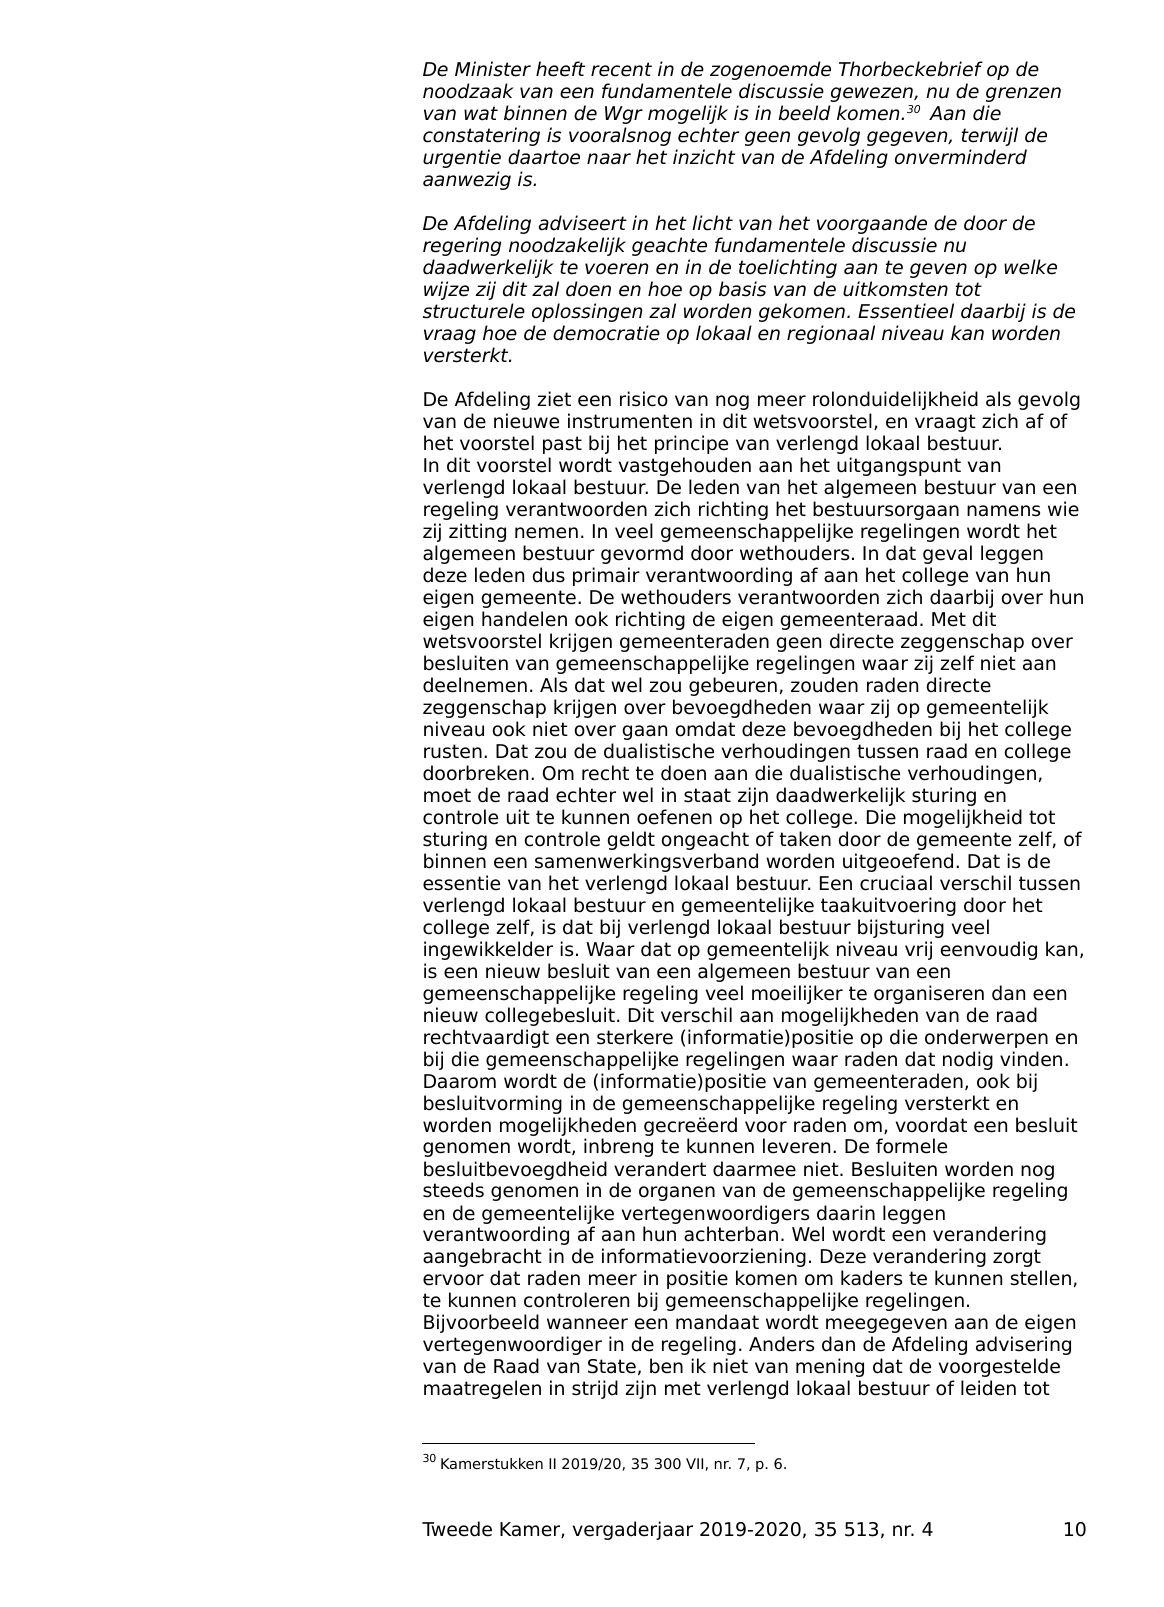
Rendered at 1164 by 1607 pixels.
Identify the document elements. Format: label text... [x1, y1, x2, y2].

text De Minister heeft recent in de zogenoemde Thorbeckebrief op de noodzaak van een fundamentele discussie gewezen, nu de grenzen van wat binnen de Wgr mogelijk is in beeld komen. Aan die constatering is vooralsnog echter geen gevolg gegeven, terwijl de urgentie daartoe naar het inzicht van de Afdeling onverminderd aanwezig is. [422, 59, 1087, 191]
text Daarom wordt de (informatie)positie van gemeenteraden, ook bij besluitvorming in de gemeenschappelijke regeling versterkt en worden mogelijkheden gecreëerd voor raden om, voordat een besluit genomen wordt, inbreng te kunnen leveren. De formele besluitbevoegdheid verandert daarmee niet. Besluiten worden nog steeds genomen in de organen van de gemeenschappelijke regeling en de gemeentelijke vertegenwoordigers daarin leggen verantwoording af aan hun achterban. Wel wordt een verandering aangebracht in de informatievoorziening. Deze verandering zorgt ervoor dat raden meer in positie komen om kaders te kunnen stellen, te kunnen controleren bij gemeenschappelijke regelingen. Bijvoorbeeld wanneer een mandaat wordt meegegeven aan de eigen vertegenwoordiger in de regeling. Anders dan de Afdeling advisering van de Raad van State, ben ik niet van mening dat de voorgestelde maatregelen in strijd zijn met verlengd lokaal bestuur of leiden tot [422, 1071, 1087, 1400]
text De Afdeling ziet een risico van nog meer rolonduidelijkheid als gevolg van de nieuwe instrumenten in dit wetsvoorstel, en vraagt zich af of het voorstel past bij het principe van verlengd lokaal bestuur. [422, 389, 1087, 455]
text In dit voorstel wordt vastgehouden aan het uitgangspunt van verlengd lokaal bestuur. De leden van het algemeen bestuur van een regeling verantwoorden zich richting het bestuursorgaan namens wie zij zitting nemen. In veel gemeenschappelijke regelingen wordt het algemeen bestuur gevormd door wethouders. In dat geval leggen deze leden dus primair verantwoording af aan het college van hun eigen gemeente. De wethouders verantwoorden zich daarbij over hun eigen handelen ook richting de eigen gemeenteraad. Met dit wetsvoorstel krijgen gemeenteraden geen directe zeggenschap over besluiten van gemeenschappelijke regelingen waar zij zelf niet aan deelnemen. Als dat wel zou gebeuren, zouden raden directe zeggenschap krijgen over bevoegdheden waar zij op gemeentelijk niveau ook niet over gaan omdat deze bevoegdheden bij het college rusten. Dat zou de dualistische verhoudingen tussen raad en college doorbreken. Om recht te doen aan die dualistische verhoudingen, moet de raad echter wel in staat zijn daadwerkelijk sturing en controle uit te kunnen oefenen op het college. Die mogelijkheid tot sturing en controle geldt ongeacht of taken door de gemeente zelf, of binnen een samenwerkingsverband worden uitgeoefend. Dat is de essentie van het verlengd lokaal bestuur. Een cruciaal verschil tussen verlengd lokaal bestuur en gemeentelijke taakuitvoering door het college zelf, is dat bij verlengd lokaal bestuur bijsturing veel ingewikkelder is. Waar dat op gemeentelijk niveau vrij eenvoudig kan, is een nieuw besluit van een algemeen bestuur van een gemeenschappelijke regeling veel moeilijker te organiseren dan een nieuw collegebesluit. Dit verschil aan mogelijkheden van de raad rechtvaardigt een sterkere (informatie)positie op die onderwerpen en bij die gemeenschappelijke regelingen waar raden dat nodig vinden. [422, 455, 1087, 1071]
text De Afdeling adviseert in het licht van het voorgaande de door de regering noodzakelijk geachte fundamentele discussie nu daadwerkelijk te voeren en in de toelichting aan te geven op welke wijze zij dit zal doen en hoe op basis van de uitkomsten tot structurele oplossingen zal worden gekomen. Essentieel daarbij is de vraag hoe de democratie op lokaal en regionaal niveau kan worden versterkt. [422, 213, 1087, 367]
text Kamerstukken II 2019/20, 35 300 VII, nr. 7, p. 6. [422, 1452, 1087, 1474]
